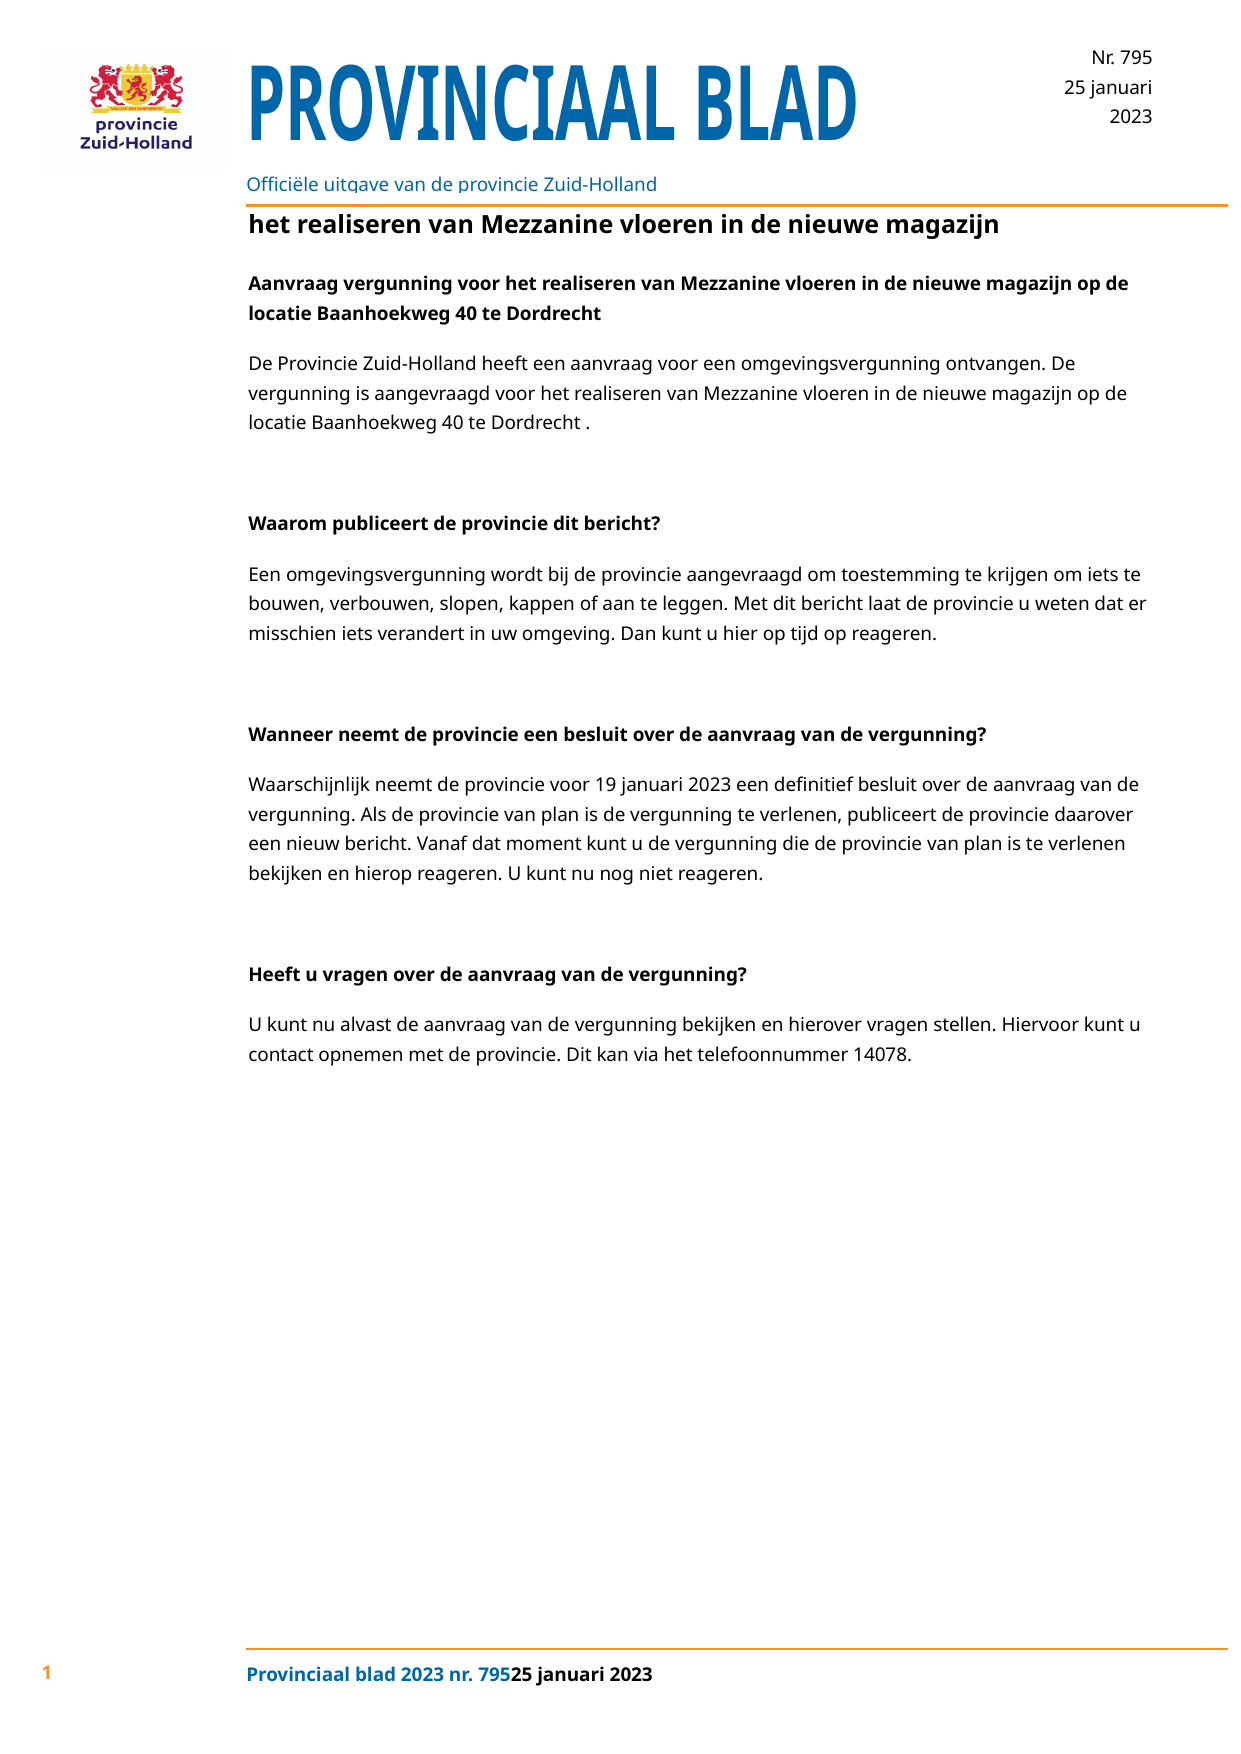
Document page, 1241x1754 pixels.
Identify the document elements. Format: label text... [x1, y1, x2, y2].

text Heeft u vragen over de aanvraag van de vergunning? [248, 961, 1152, 986]
text Waarom publiceert de provincie dit bericht? [248, 510, 1152, 536]
text Waarschijnlijk neemt de provincie voor 19 januari 2023 een definitief besluit over de aanvraag van de vergunning. Als de provincie van plan is de vergunning te verlenen, publiceert de provincie daarover een nieuw bericht. Vanaf dat moment kunt u de vergunning die de provincie van plan is te verlenen bekijken en hierop reageren. U kunt nu nog niet reageren. [248, 771, 1152, 886]
text De Provincie Zuid-Holland heeft een aanvraag voor een omgevingsvergunning ontvangen. De vergunning is aangevraagd voor het realiseren van Mezzanine vloeren in de nieuwe magazijn op de locatie Baanhoekweg 40 te Dordrecht . [248, 350, 1152, 435]
text U kunt nu alvast de aanvraag van de vergunning bekijken en hierover vragen stellen. Hiervoor kunt u contact opnemen met de provincie. Dit kan via het telefoonnummer 14078. [248, 1011, 1152, 1066]
picture [41, 47, 231, 172]
text Een omgevingsvergunning wordt bij de provincie aangevraagd om toestemming te krijgen om iets te bouwen, verbouwen, slopen, kappen of aan te leggen. Met dit bericht laat de provincie u weten dat er misschien iets verandert in uw omgeving. Dan kunt u hier op tijd op reageren. [248, 561, 1152, 646]
text Wanneer neemt de provincie een besluit over de aanvraag van de vergunning? [248, 721, 1152, 746]
text het realiseren van Mezzanine vloeren in de nieuwe magazijn [248, 207, 1152, 241]
text Aanvraag vergunning voor het realiseren van Mezzanine vloeren in de nieuwe magazijn op de locatie Baanhoekweg 40 te Dordrecht [248, 270, 1152, 326]
